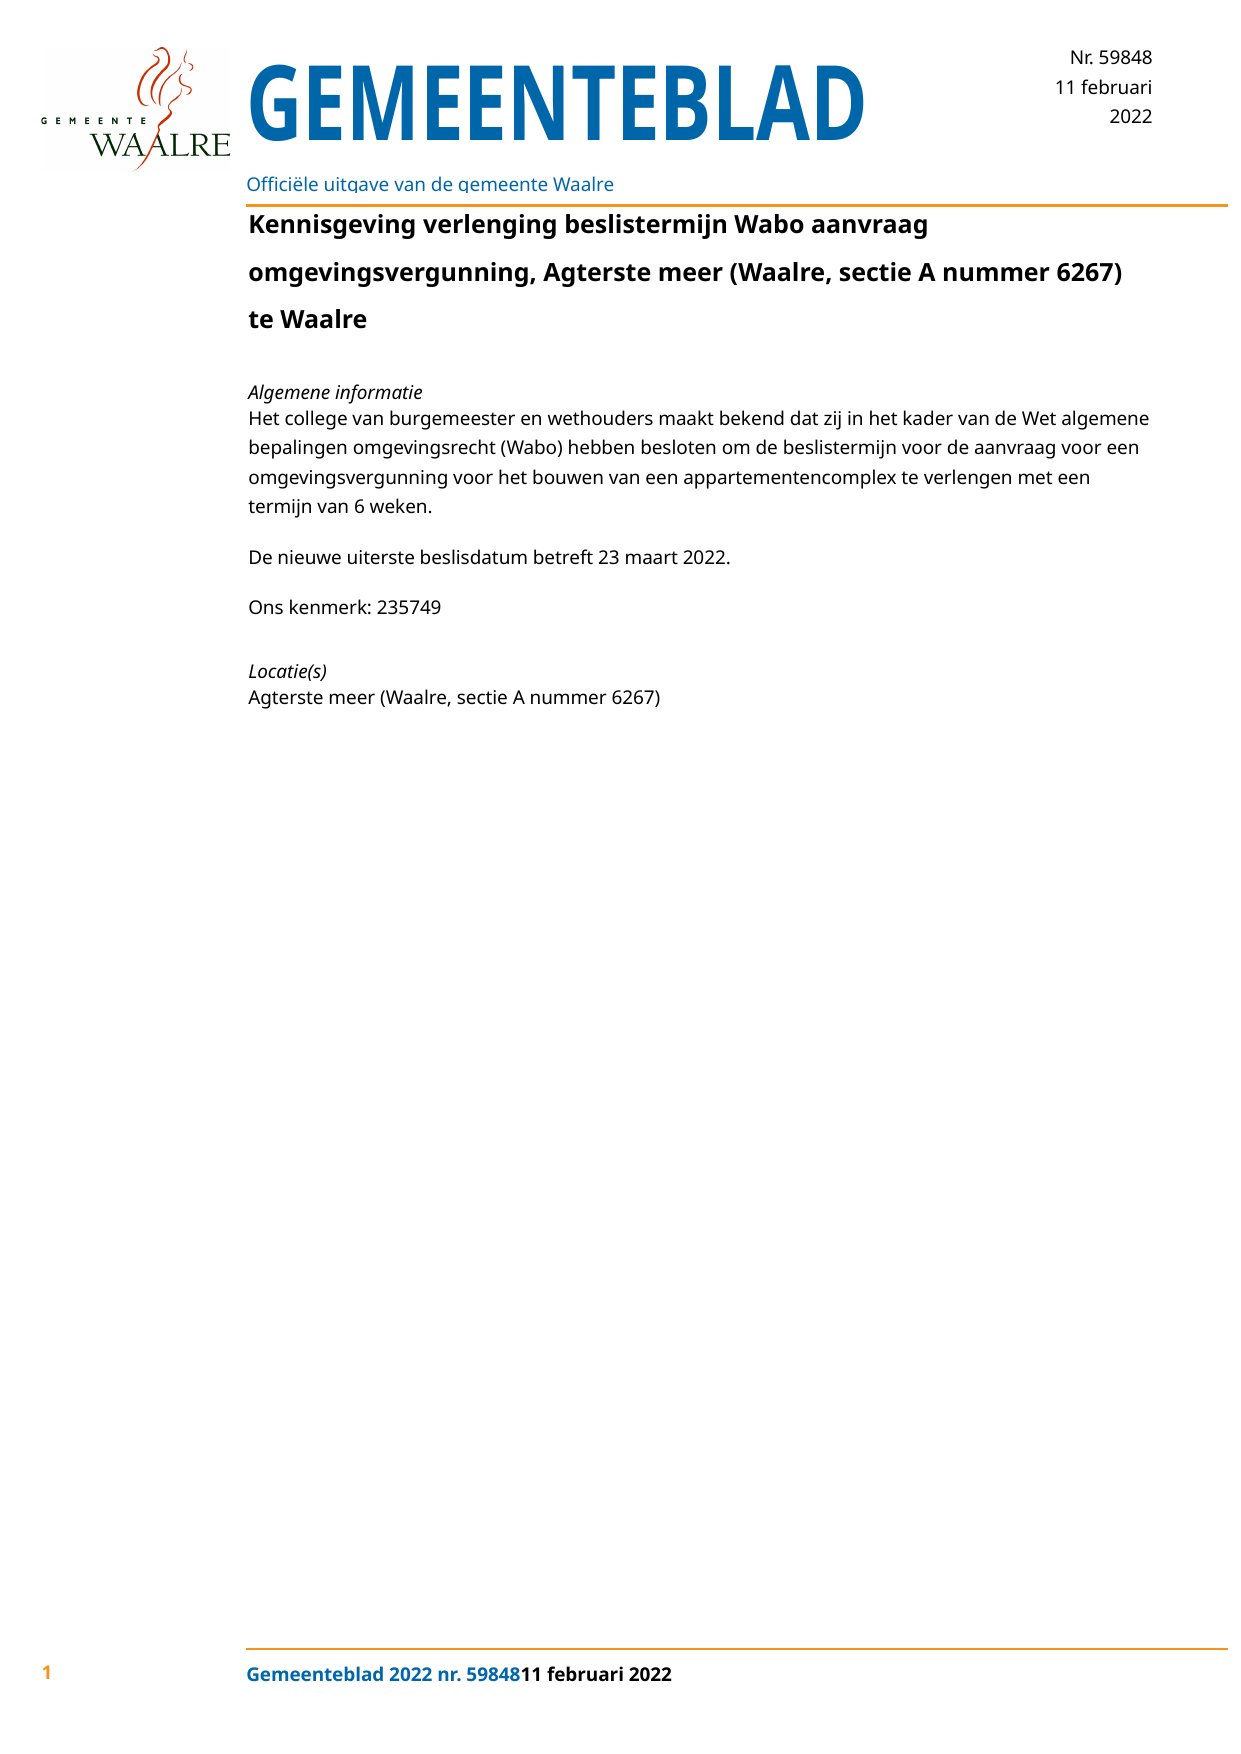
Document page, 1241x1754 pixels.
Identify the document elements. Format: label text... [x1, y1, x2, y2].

text Agterste meer (Waalre, sectie A nummer 6267) [248, 684, 1152, 710]
text Het college van burgemeester en wethouders maakt bekend dat zij in het kader van de Wet algemene bepalingen omgevingsrecht (Wabo) hebben besloten om de beslistermijn voor de aanvraag voor een omgevingsvergunning voor het bouwen van een appartementencomplex te verlengen met een termijn van 6 weken. [248, 405, 1152, 519]
text Ons kenmerk: 235749 [248, 594, 1152, 620]
text De nieuwe uiterste beslisdatum betreft 23 maart 2022. [248, 544, 1152, 570]
text Kennisgeving verlenging beslistermijn Wabo aanvraag omgevingsvergunning, Agterste meer (Waalre, sectie A nummer 6267) te Waalre [248, 207, 1152, 336]
picture [41, 47, 231, 172]
text Locatie(s) [248, 658, 1152, 684]
text Algemene informatie [248, 379, 1152, 405]
